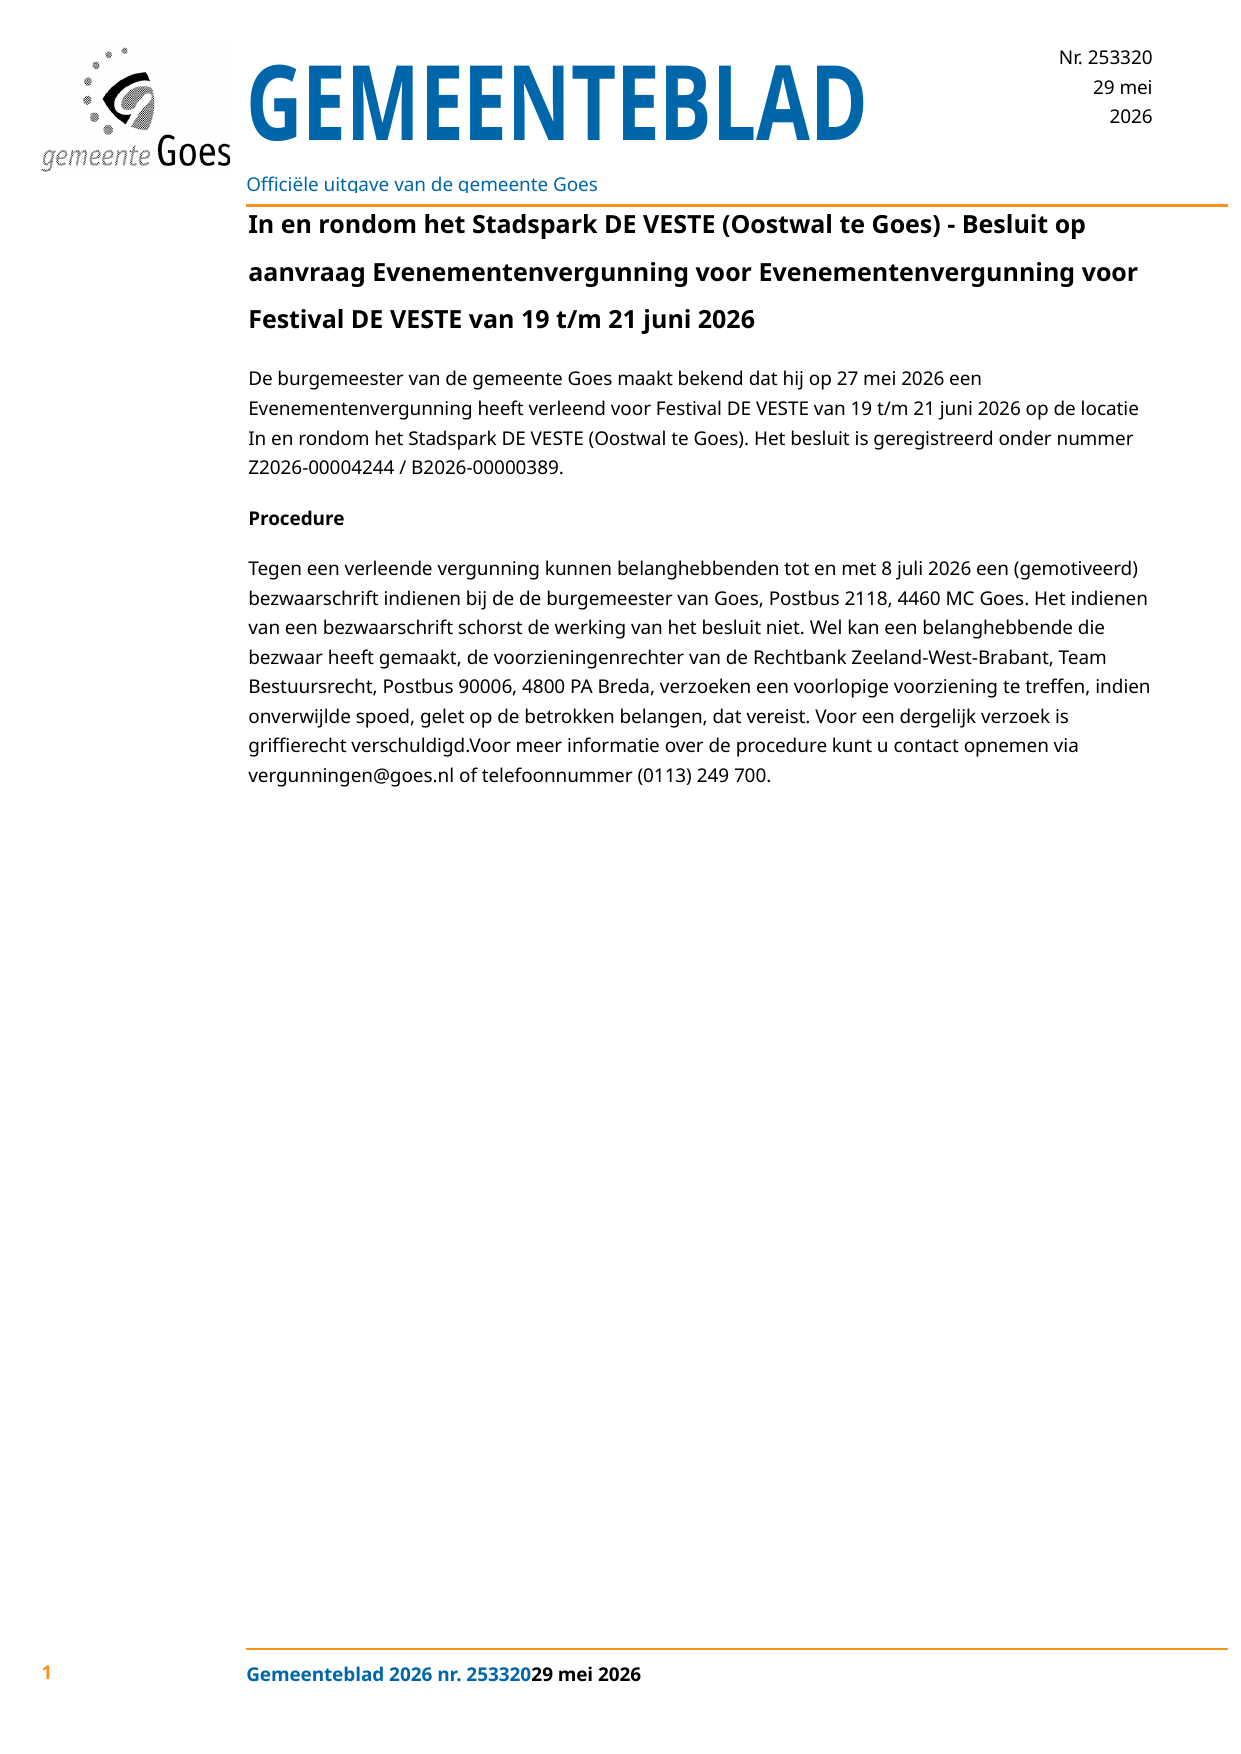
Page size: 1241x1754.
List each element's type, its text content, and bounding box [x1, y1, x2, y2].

text De burgemeester van de gemeente Goes maakt bekend dat hij op 27 mei 2026 een Evenementenvergunning heeft verleend voor Festival DE VESTE van 19 t/m 21 juni 2026 op de locatie In en rondom het Stadspark DE VESTE (Oostwal te Goes). Het besluit is geregistreerd onder nummer Z2026-00004244 / B2026-00000389. [248, 366, 1152, 480]
text Procedure [248, 505, 1152, 530]
text Tegen een verleende vergunning kunnen belanghebbenden tot en met 8 juli 2026 een (gemotiveerd) bezwaarschrift indienen bij de de burgemeester van Goes, Postbus 2118, 4460 MC Goes. Het indienen van een bezwaarschrift schorst de werking van het besluit niet. Wel kan een belanghebbende die bezwaar heeft gemaakt, de voorzieningenrechter van de Rechtbank Zeeland-West-Brabant, Team Bestuursrecht, Postbus 90006, 4800 PA Breda, verzoeken een voorlopige voorziening te treffen, indien onverwijlde spoed, gelet op de betrokken belangen, dat vereist. Voor een dergelijk verzoek is griffierecht verschuldigd.Voor meer informatie over de procedure kunt u contact opnemen via vergunningen@goes.nl of telefoonnummer (0113) 249 700. [248, 555, 1152, 788]
picture [41, 47, 231, 172]
text In en rondom het Stadspark DE VESTE (Oostwal te Goes) - Besluit op aanvraag Evenementenvergunning voor Evenementenvergunning voor Festival DE VESTE van 19 t/m 21 juni 2026 [248, 207, 1152, 336]
